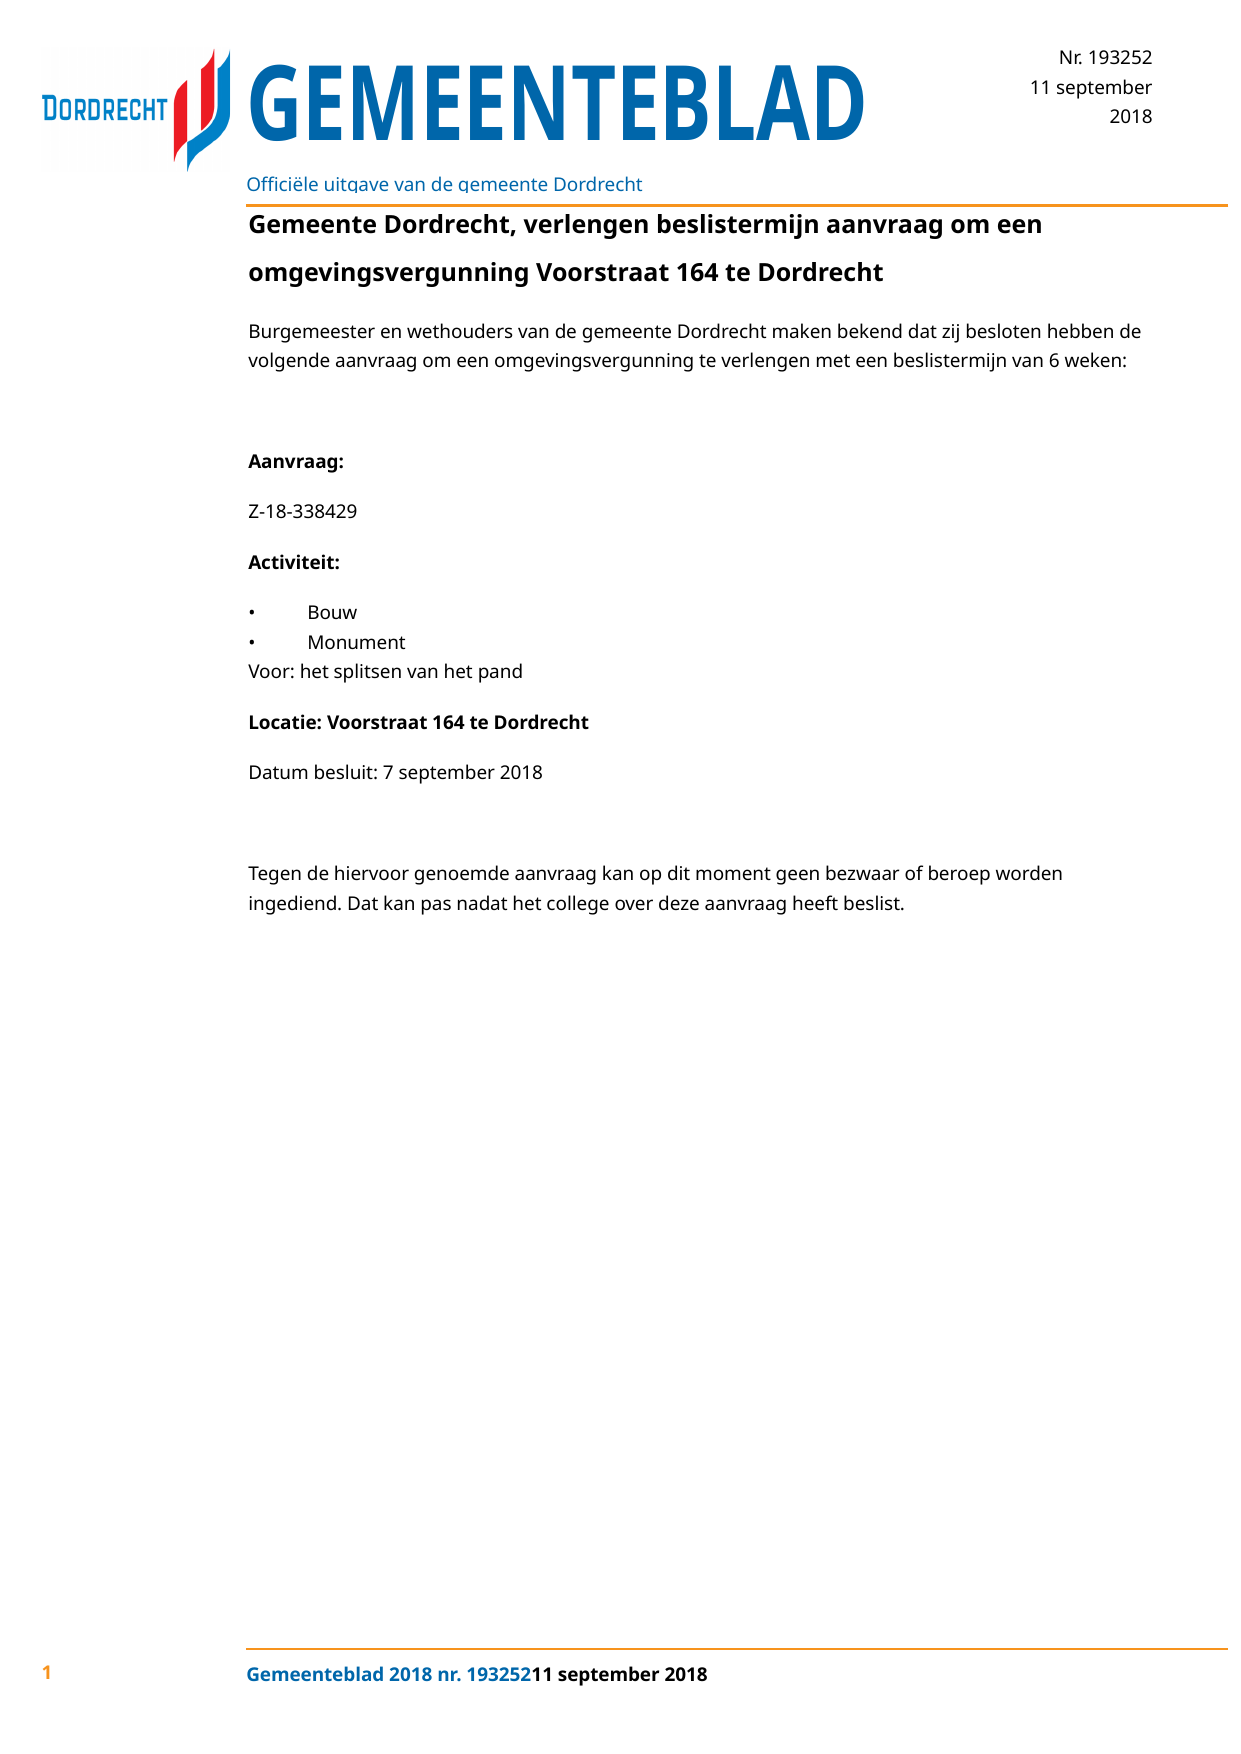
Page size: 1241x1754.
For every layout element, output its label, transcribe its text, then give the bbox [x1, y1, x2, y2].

text Gemeente Dordrecht, verlengen beslistermijn aanvraag om een omgevingsvergunning Voorstraat 164 te Dordrecht [248, 207, 1152, 288]
text Burgemeester en wethouders van de gemeente Dordrecht maken bekend dat zij besloten hebben de volgende aanvraag om een omgevingsvergunning te verlengen met een beslistermijn van 6 weken: [248, 318, 1152, 373]
text Aanvraag: [248, 448, 1152, 474]
text Z-18-338429 [248, 499, 1152, 524]
list Monument [248, 629, 1152, 655]
text Datum besluit: 7 september 2018 [248, 759, 1152, 785]
list Bouw [248, 599, 1152, 625]
text Locatie: Voorstraat 164 te Dordrecht [248, 709, 1152, 735]
text Voor: het splitsen van het pand [248, 659, 1152, 684]
text Activiteit: [248, 549, 1152, 575]
picture [41, 47, 231, 172]
text Tegen de hiervoor genoemde aanvraag kan op dit moment geen bezwaar of beroep worden ingediend. Dat kan pas nadat het college over deze aanvraag heeft beslist. [248, 860, 1152, 916]
